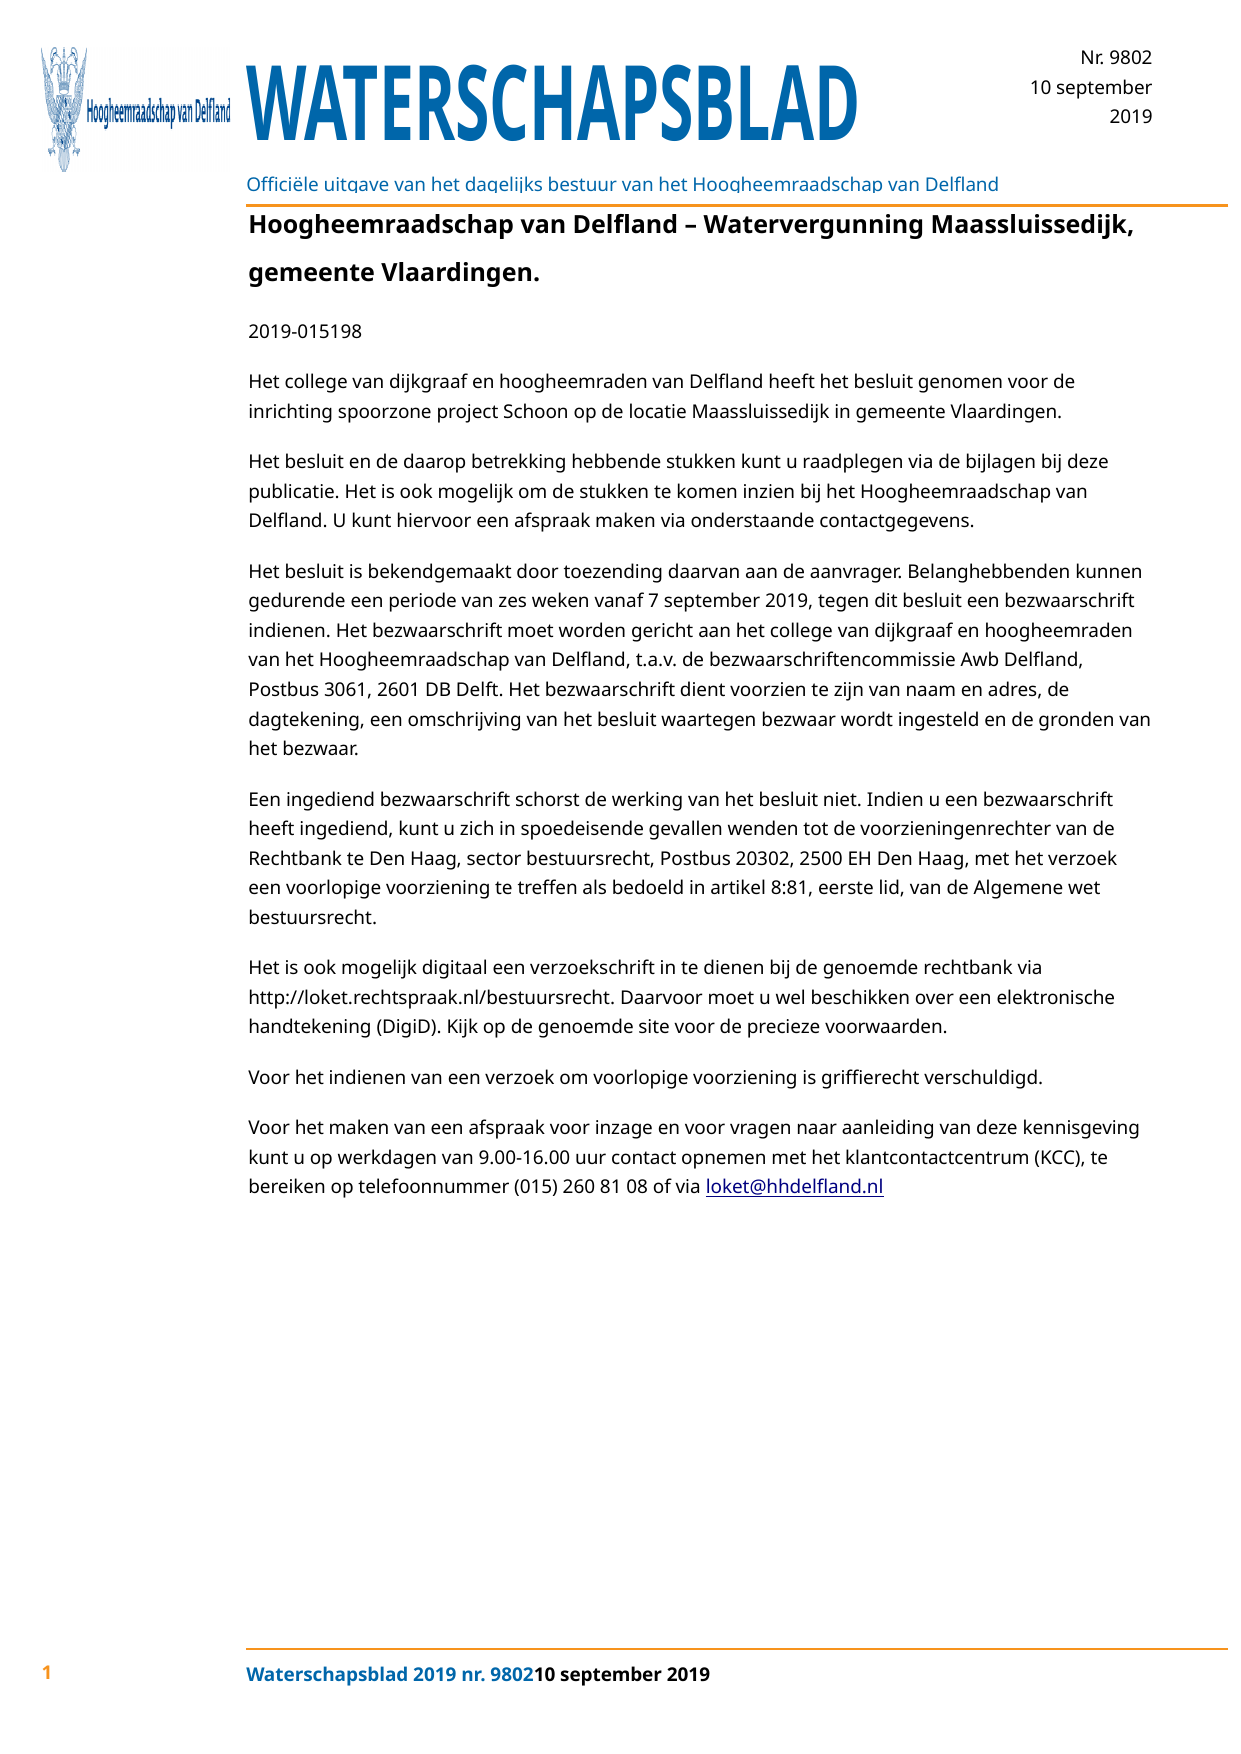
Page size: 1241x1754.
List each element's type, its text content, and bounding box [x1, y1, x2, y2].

picture [41, 47, 231, 172]
text Voor het indienen van een verzoek om voorlopige voorziening is griffierecht verschuldigd. [248, 1064, 1152, 1090]
text Hoogheemraadschap van Delfland – Watervergunning Maassluissedijk, gemeente Vlaardingen. [248, 207, 1152, 288]
text Een ingediend bezwaarschrift schorst de werking van het besluit niet. Indien u een bezwaarschrift heeft ingediend, kunt u zich in spoedeisende gevallen wenden tot de voorzieningenrechter van de Rechtbank te Den Haag, sector bestuursrecht, Postbus 20302, 2500 EH Den Haag, met het verzoek een voorlopige voorziening te treffen als bedoeld in artikel 8:81, eerste lid, van de Algemene wet bestuursrecht. [248, 786, 1152, 930]
text 2019-015198 [248, 318, 1152, 344]
text Het is ook mogelijk digitaal een verzoekschrift in te dienen bij de genoemde rechtbank via http://loket.rechtspraak.nl/bestuursrecht. Daarvoor moet u wel beschikken over een elektronische handtekening (DigiD). Kijk op de genoemde site voor de precieze voorwaarden. [248, 954, 1152, 1039]
text Het besluit en de daarop betrekking hebbende stukken kunt u raadplegen via de bijlagen bij deze publicatie. Het is ook mogelijk om de stukken te komen inzien bij het Hoogheemraadschap van Delfland. U kunt hiervoor een afspraak maken via onderstaande contactgegevens. [248, 448, 1152, 533]
text Voor het maken van een afspraak voor inzage en voor vragen naar aanleiding van deze kennisgeving kunt u op werkdagen van 9.00-16.00 uur contact opnemen met het klantcontactcentrum (KCC), te bereiken op telefoonnummer (015) 260 81 08 of via loket@hhdelfland.nl [248, 1114, 1152, 1199]
text Het college van dijkgraaf en hoogheemraden van Delfland heeft het besluit genomen voor de inrichting spoorzone project Schoon op de locatie Maassluissedijk in gemeente Vlaardingen. [248, 368, 1152, 424]
text Het besluit is bekendgemaakt door toezending daarvan aan de aanvrager. Belanghebbenden kunnen gedurende een periode van zes weken vanaf 7 september 2019, tegen dit besluit een bezwaarschrift indienen. Het bezwaarschrift moet worden gericht aan het college van dijkgraaf en hoogheemraden van het Hoogheemraadschap van Delfland, t.a.v. de bezwaarschriftencommissie Awb Delfland, Postbus 3061, 2601 DB Delft. Het bezwaarschrift dient voorzien te zijn van naam en adres, de dagtekening, een omschrijving van het besluit waartegen bezwaar wordt ingesteld en de gronden van het bezwaar. [248, 558, 1152, 761]
